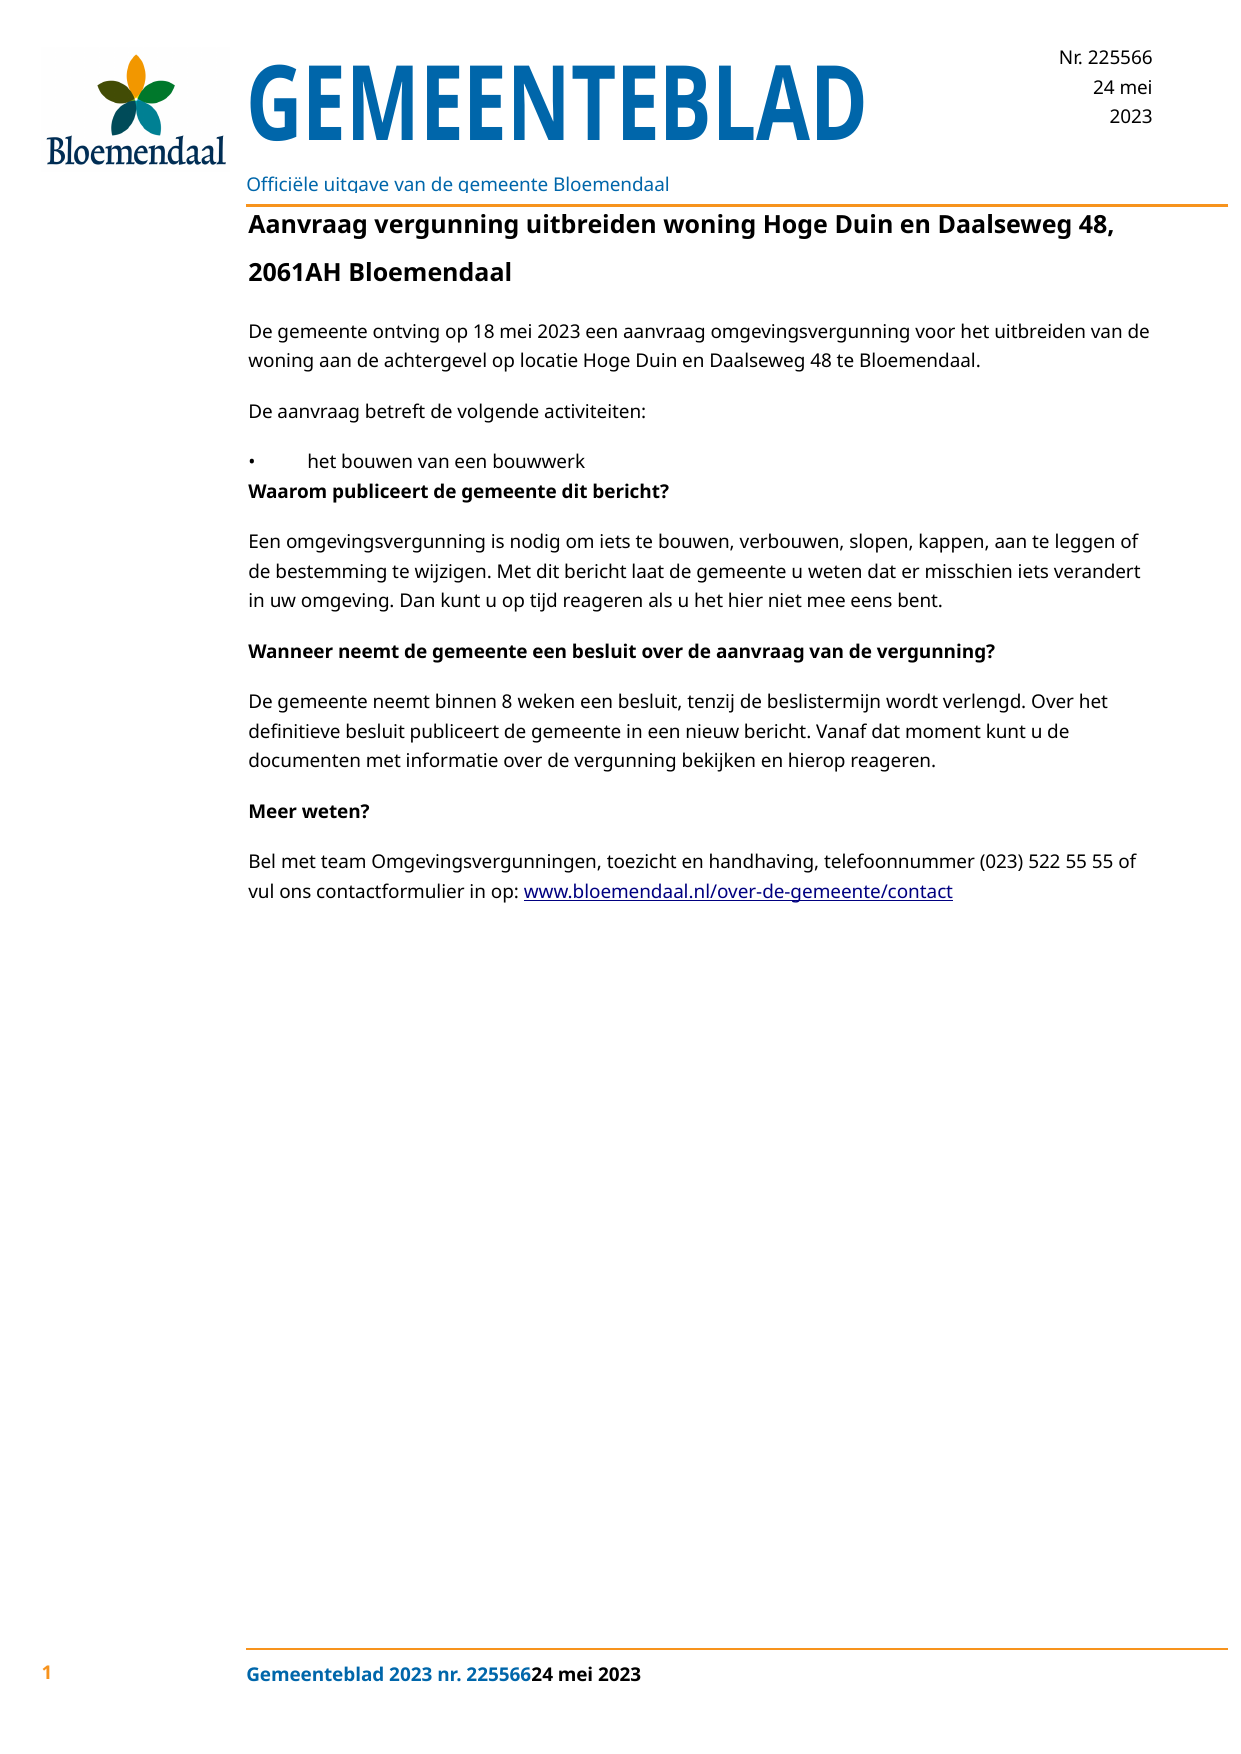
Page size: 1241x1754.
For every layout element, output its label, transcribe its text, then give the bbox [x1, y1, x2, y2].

text Meer weten? [248, 798, 1152, 824]
text De gemeente ontving op 18 mei 2023 een aanvraag omgevingsvergunning voor het uitbreiden van de woning aan de achtergevel op locatie Hoge Duin en Daalseweg 48 te Bloemendaal. [248, 318, 1152, 373]
text De aanvraag betreft de volgende activiteiten: [248, 398, 1152, 424]
picture [41, 47, 231, 172]
text Bel met team Omgevingsvergunningen, toezicht en handhaving, telefoonnummer (023) 522 55 55 of vul ons contactformulier in op: www.bloemendaal.nl/over-de-gemeente/contact [248, 848, 1152, 904]
list het bouwen van een bouwwerk [248, 448, 1152, 474]
text Een omgevingsvergunning is nodig om iets te bouwen, verbouwen, slopen, kappen, aan te leggen of de bestemming te wijzigen. Met dit bericht laat de gemeente u weten dat er misschien iets verandert in uw omgeving. Dan kunt u op tijd reageren als u het hier niet mee eens bent. [248, 528, 1152, 613]
text Aanvraag vergunning uitbreiden woning Hoge Duin en Daalseweg 48, 2061AH Bloemendaal [248, 207, 1152, 288]
text Waarom publiceert de gemeente dit bericht? [248, 478, 1152, 504]
text Wanneer neemt de gemeente een besluit over de aanvraag van de vergunning? [248, 638, 1152, 664]
text De gemeente neemt binnen 8 weken een besluit, tenzij de beslistermijn wordt verlengd. Over het definitieve besluit publiceert de gemeente in een nieuw bericht. Vanaf dat moment kunt u de documenten met informatie over de vergunning bekijken en hierop reageren. [248, 688, 1152, 773]
